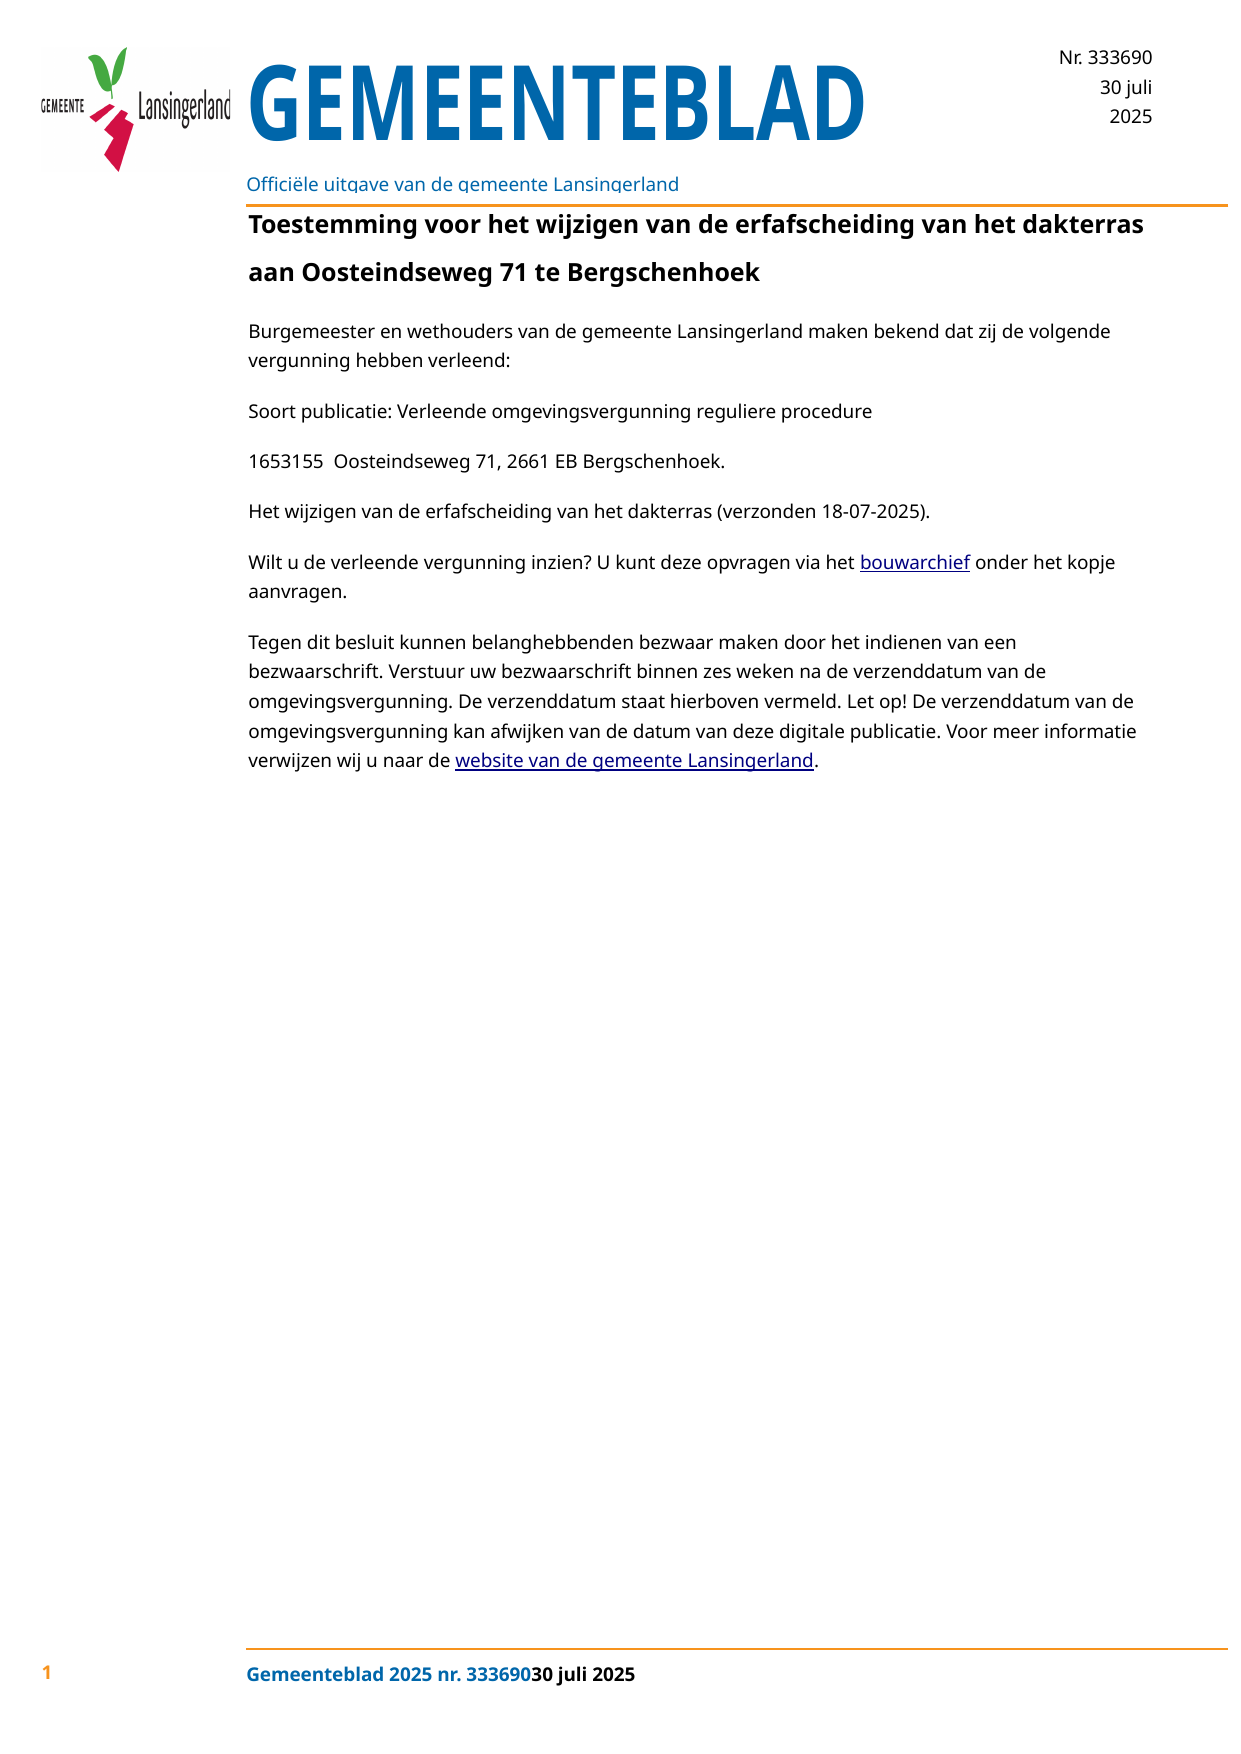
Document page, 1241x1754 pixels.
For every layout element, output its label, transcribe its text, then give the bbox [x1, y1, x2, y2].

text Toestemming voor het wijzigen van de erfafscheiding van het dakterras aan Oosteindseweg 71 te Bergschenhoek [248, 207, 1152, 288]
text Soort publicatie: Verleende omgevingsvergunning reguliere procedure [248, 398, 1152, 424]
text Het wijzigen van de erfafscheiding van het dakterras (verzonden 18-07-2025). [248, 499, 1152, 524]
picture [41, 47, 231, 172]
text Wilt u de verleende vergunning inzien? U kunt deze opvragen via het bouwarchief onder het kopje aanvragen. [248, 549, 1152, 604]
text 1653155 Oosteindseweg 71, 2661 EB Bergschenhoek. [248, 448, 1152, 474]
text Tegen dit besluit kunnen belanghebbenden bezwaar maken door het indienen van een bezwaarschrift. Verstuur uw bezwaarschrift binnen zes weken na de verzenddatum van de omgevingsvergunning. De verzenddatum staat hierboven vermeld. Let op! De verzenddatum van de omgevingsvergunning kan afwijken van de datum van deze digitale publicatie. Voor meer informatie verwijzen wij u naar de website van de gemeente Lansingerland. [248, 629, 1152, 773]
text Burgemeester en wethouders van de gemeente Lansingerland maken bekend dat zij de volgende vergunning hebben verleend: [248, 318, 1152, 373]
